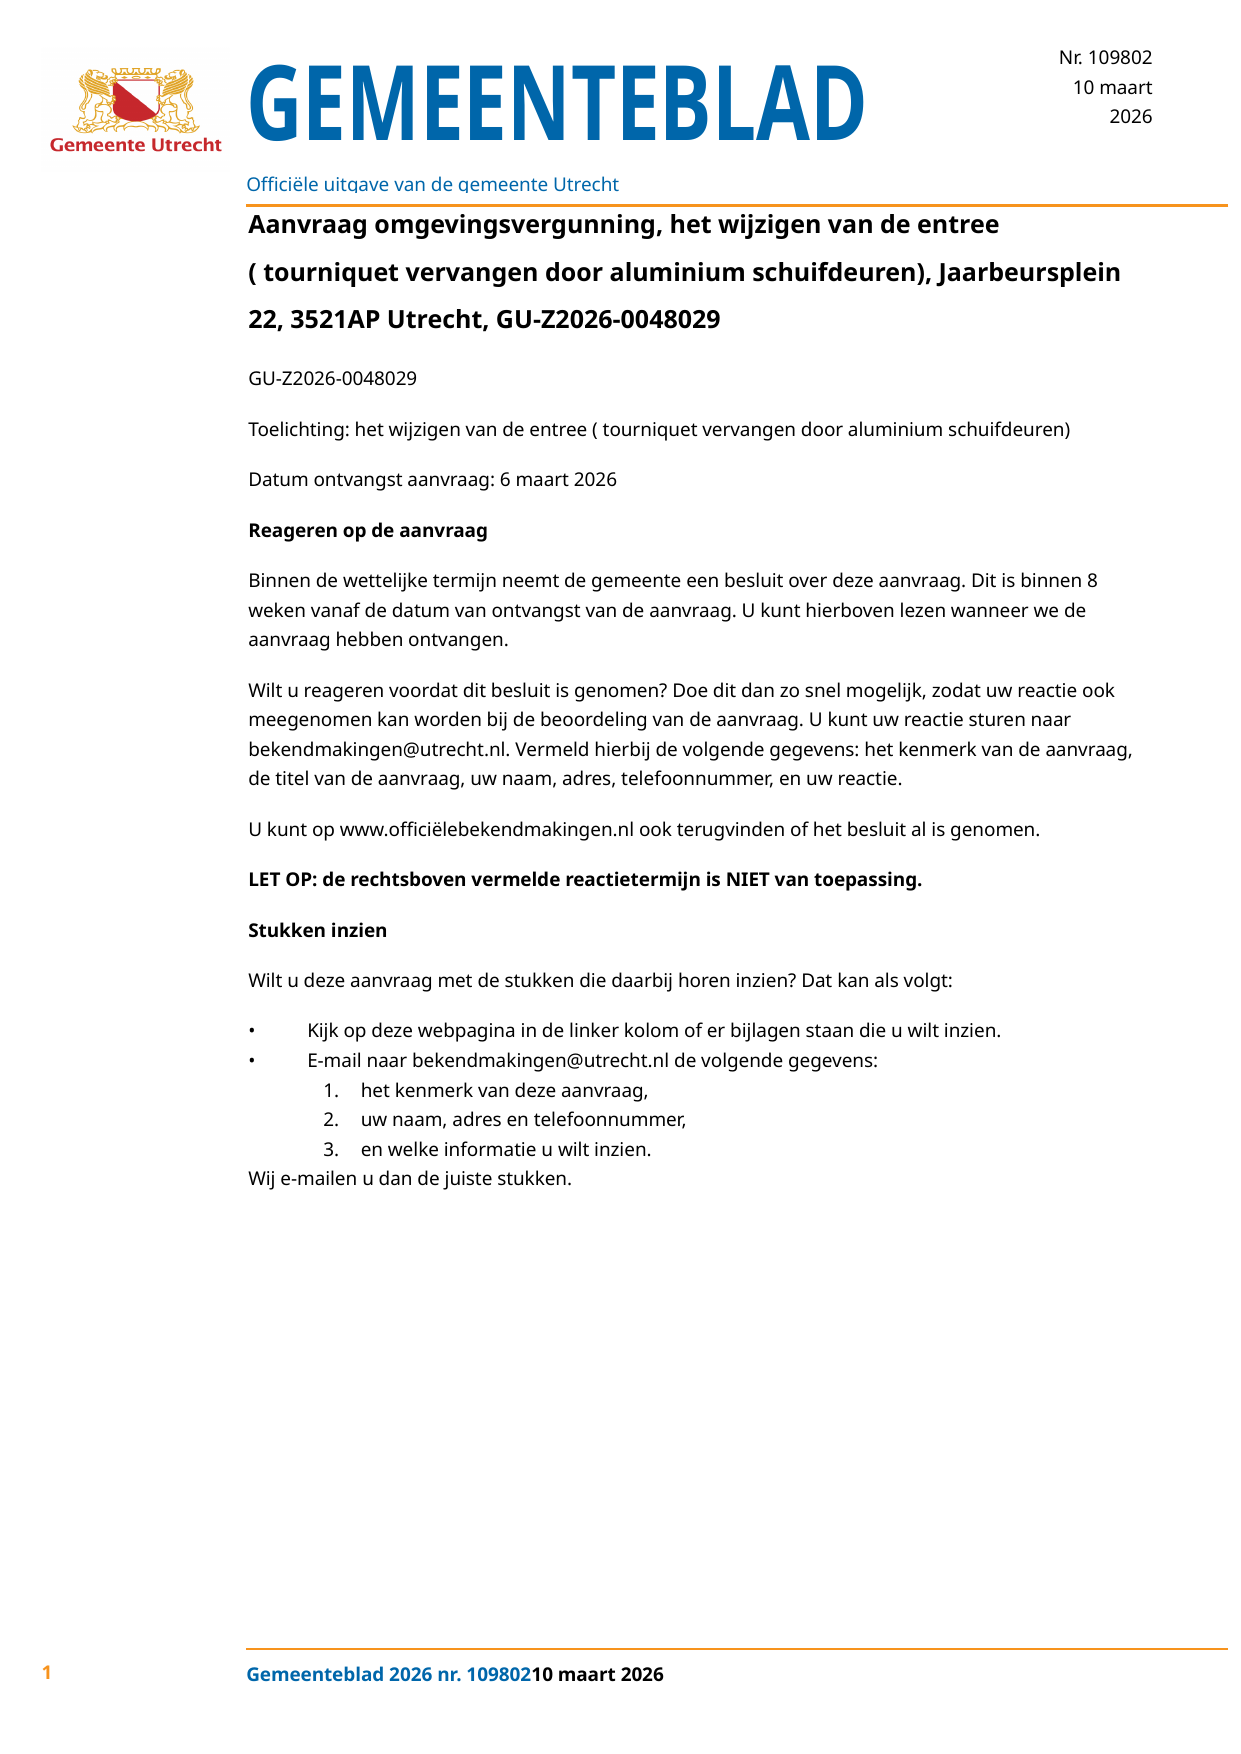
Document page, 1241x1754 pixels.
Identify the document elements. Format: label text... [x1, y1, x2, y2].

list en welke informatie u wilt inzien. [323, 1136, 1152, 1162]
text Stukken inzien [248, 917, 1152, 942]
text Wilt u reageren voordat dit besluit is genomen? Doe dit dan zo snel mogelijk, zodat uw reactie ook meegenomen kan worden bij de beoordeling van de aanvraag. U kunt uw reactie sturen naar bekendmakingen@utrecht.nl. Vermeld hierbij de volgende gegevens: het kenmerk van de aanvraag, de titel van de aanvraag, uw naam, adres, telefoonnummer, en uw reactie. [248, 677, 1152, 791]
text Wilt u deze aanvraag met de stukken die daarbij horen inzien? Dat kan als volgt: [248, 967, 1152, 993]
text Wij e-mailen u dan de juiste stukken. [248, 1166, 1152, 1191]
list Kijk op deze webpagina in de linker kolom of er bijlagen staan die u wilt inzien. [248, 1018, 1152, 1043]
text Datum ontvangst aanvraag: 6 maart 2026 [248, 466, 1152, 492]
text Toelichting: het wijzigen van de entree ( tourniquet vervangen door aluminium schuifdeuren) [248, 416, 1152, 442]
list uw naam, adres en telefoonnummer, [323, 1106, 1152, 1132]
picture [41, 47, 231, 172]
list E-mail naar bekendmakingen@utrecht.nl de volgende gegevens: [248, 1047, 1152, 1073]
text Aanvraag omgevingsvergunning, het wijzigen van de entree ( tourniquet vervangen door aluminium schuifdeuren), Jaarbeursplein 22, 3521AP Utrecht, GU-Z2026-0048029 [248, 207, 1152, 336]
text Binnen de wettelijke termijn neemt de gemeente een besluit over deze aanvraag. Dit is binnen 8 weken vanaf de datum van ontvangst van de aanvraag. U kunt hierboven lezen wanneer we de aanvraag hebben ontvangen. [248, 567, 1152, 652]
text Reageren op de aanvraag [248, 517, 1152, 542]
list het kenmerk van deze aanvraag, [323, 1077, 1152, 1102]
text LET OP: de rechtsboven vermelde reactietermijn is NIET van toepassing. [248, 866, 1152, 892]
text U kunt op www.officiëlebekendmakingen.nl ook terugvinden of het besluit al is genomen. [248, 816, 1152, 842]
text GU-Z2026-0048029 [248, 366, 1152, 391]
